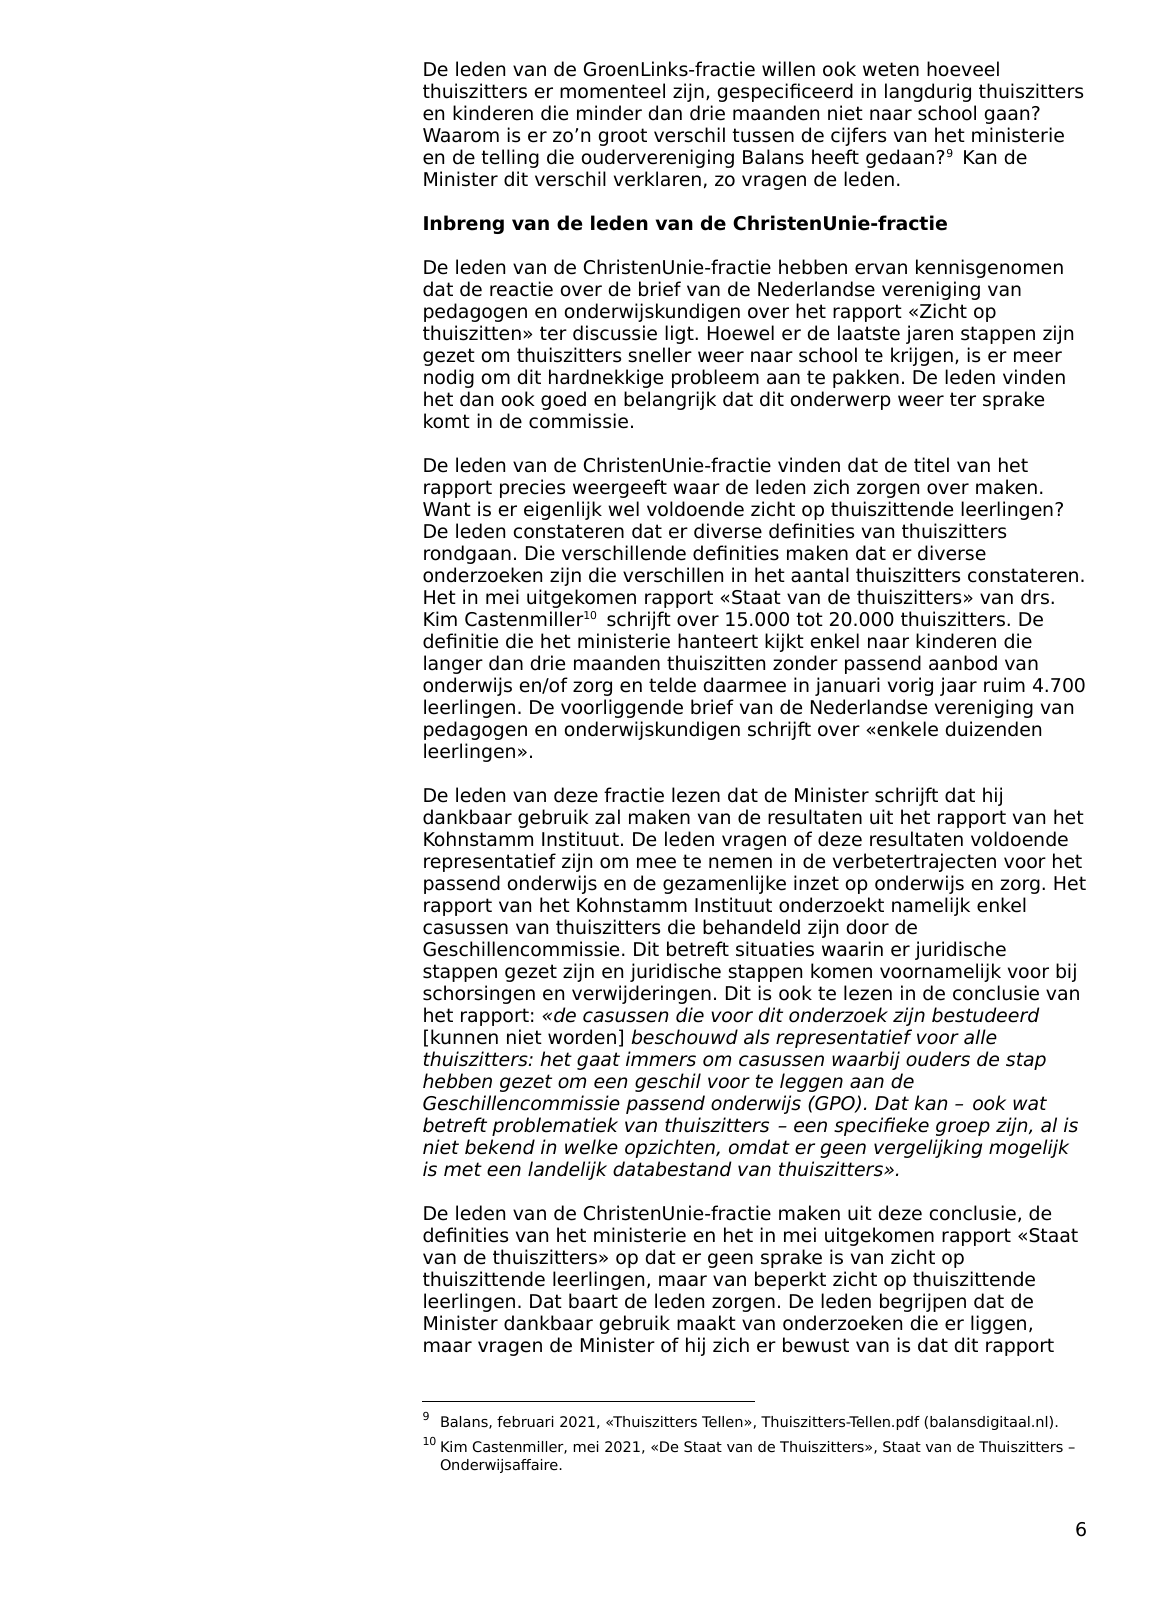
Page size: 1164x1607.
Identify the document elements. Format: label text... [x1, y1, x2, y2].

text Kim Castenmiller, mei 2021, «De Staat van de Thuiszitters», Staat van de Thuiszitters – Onderwijsaffaire. [422, 1435, 1087, 1474]
text De leden van de ChristenUnie-fractie vinden dat de titel van het rapport precies weergeeft waar de leden zich zorgen over maken. Want is er eigenlijk wel voldoende zicht op thuiszittende leerlingen? De leden constateren dat er diverse definities van thuiszitters rondgaan. Die verschillende definities maken dat er diverse onderzoeken zijn die verschillen in het aantal thuiszitters constateren. Het in mei uitgekomen rapport «Staat van de thuiszitters» van drs. Kim Castenmiller schrijft over 15.000 tot 20.000 thuiszitters. De definitie die het ministerie hanteert kijkt enkel naar kinderen die langer dan drie maanden thuiszitten zonder passend aanbod van onderwijs en/of zorg en telde daarmee in januari vorig jaar ruim 4.700 leerlingen. De voorliggende brief van de Nederlandse vereniging van pedagogen en onderwijskundigen schrijft over «enkele duizenden leerlingen». [422, 455, 1087, 763]
subtitle Inbreng van de leden van de ChristenUnie-fractie [422, 213, 1087, 235]
text De leden van deze fractie lezen dat de Minister schrijft dat hij dankbaar gebruik zal maken van de resultaten uit het rapport van het Kohnstamm Instituut. De leden vragen of deze resultaten voldoende representatief zijn om mee te nemen in de verbetertrajecten voor het passend onderwijs en de gezamenlijke inzet op onderwijs en zorg. Het rapport van het Kohnstamm Instituut onderzoekt namelijk enkel casussen van thuiszitters die behandeld zijn door de Geschillencommissie. Dit betreft situaties waarin er juridische stappen gezet zijn en juridische stappen komen voornamelijk voor bij schorsingen en verwijderingen. Dit is ook te lezen in de conclusie van het rapport: «de casussen die voor dit onderzoek zijn bestudeerd [kunnen niet worden] beschouwd als representatief voor alle thuiszitters: het gaat immers om casussen waarbij ouders de stap hebben gezet om een geschil voor te leggen aan de Geschillencommissie passend onderwijs (GPO). Dat kan – ook wat betreft problematiek van thuiszitters – een specifieke groep zijn, al is niet bekend in welke opzichten, omdat er geen vergelijking mogelijk is met een landelijk databestand van thuiszitters». [422, 785, 1087, 1181]
text De leden van de GroenLinks-fractie willen ook weten hoeveel thuiszitters er momenteel zijn, gespecificeerd in langdurig thuiszitters en kinderen die minder dan drie maanden niet naar school gaan? Waarom is er zo’n groot verschil tussen de cijfers van het ministerie en de telling die oudervereniging Balans heeft gedaan? Kan de Minister dit verschil verklaren, zo vragen de leden. [422, 59, 1087, 191]
text De leden van de ChristenUnie-fractie hebben ervan kennisgenomen dat de reactie over de brief van de Nederlandse vereniging van pedagogen en onderwijskundigen over het rapport «Zicht op thuiszitten» ter discussie ligt. Hoewel er de laatste jaren stappen zijn gezet om thuiszitters sneller weer naar school te krijgen, is er meer nodig om dit hardnekkige probleem aan te pakken. De leden vinden het dan ook goed en belangrijk dat dit onderwerp weer ter sprake komt in de commissie. [422, 257, 1087, 433]
text De leden van de ChristenUnie-fractie maken uit deze conclusie, de definities van het ministerie en het in mei uitgekomen rapport «Staat van de thuiszitters» op dat er geen sprake is van zicht op thuiszittende leerlingen, maar van beperkt zicht op thuiszittende leerlingen. Dat baart de leden zorgen. De leden begrijpen dat de Minister dankbaar gebruik maakt van onderzoeken die er liggen, maar vragen de Minister of hij zich er bewust van is dat dit rapport [422, 1203, 1087, 1357]
text Balans, februari 2021, «Thuiszitters Tellen», Thuiszitters-Tellen.pdf (balansdigitaal.nl). [422, 1410, 1087, 1432]
